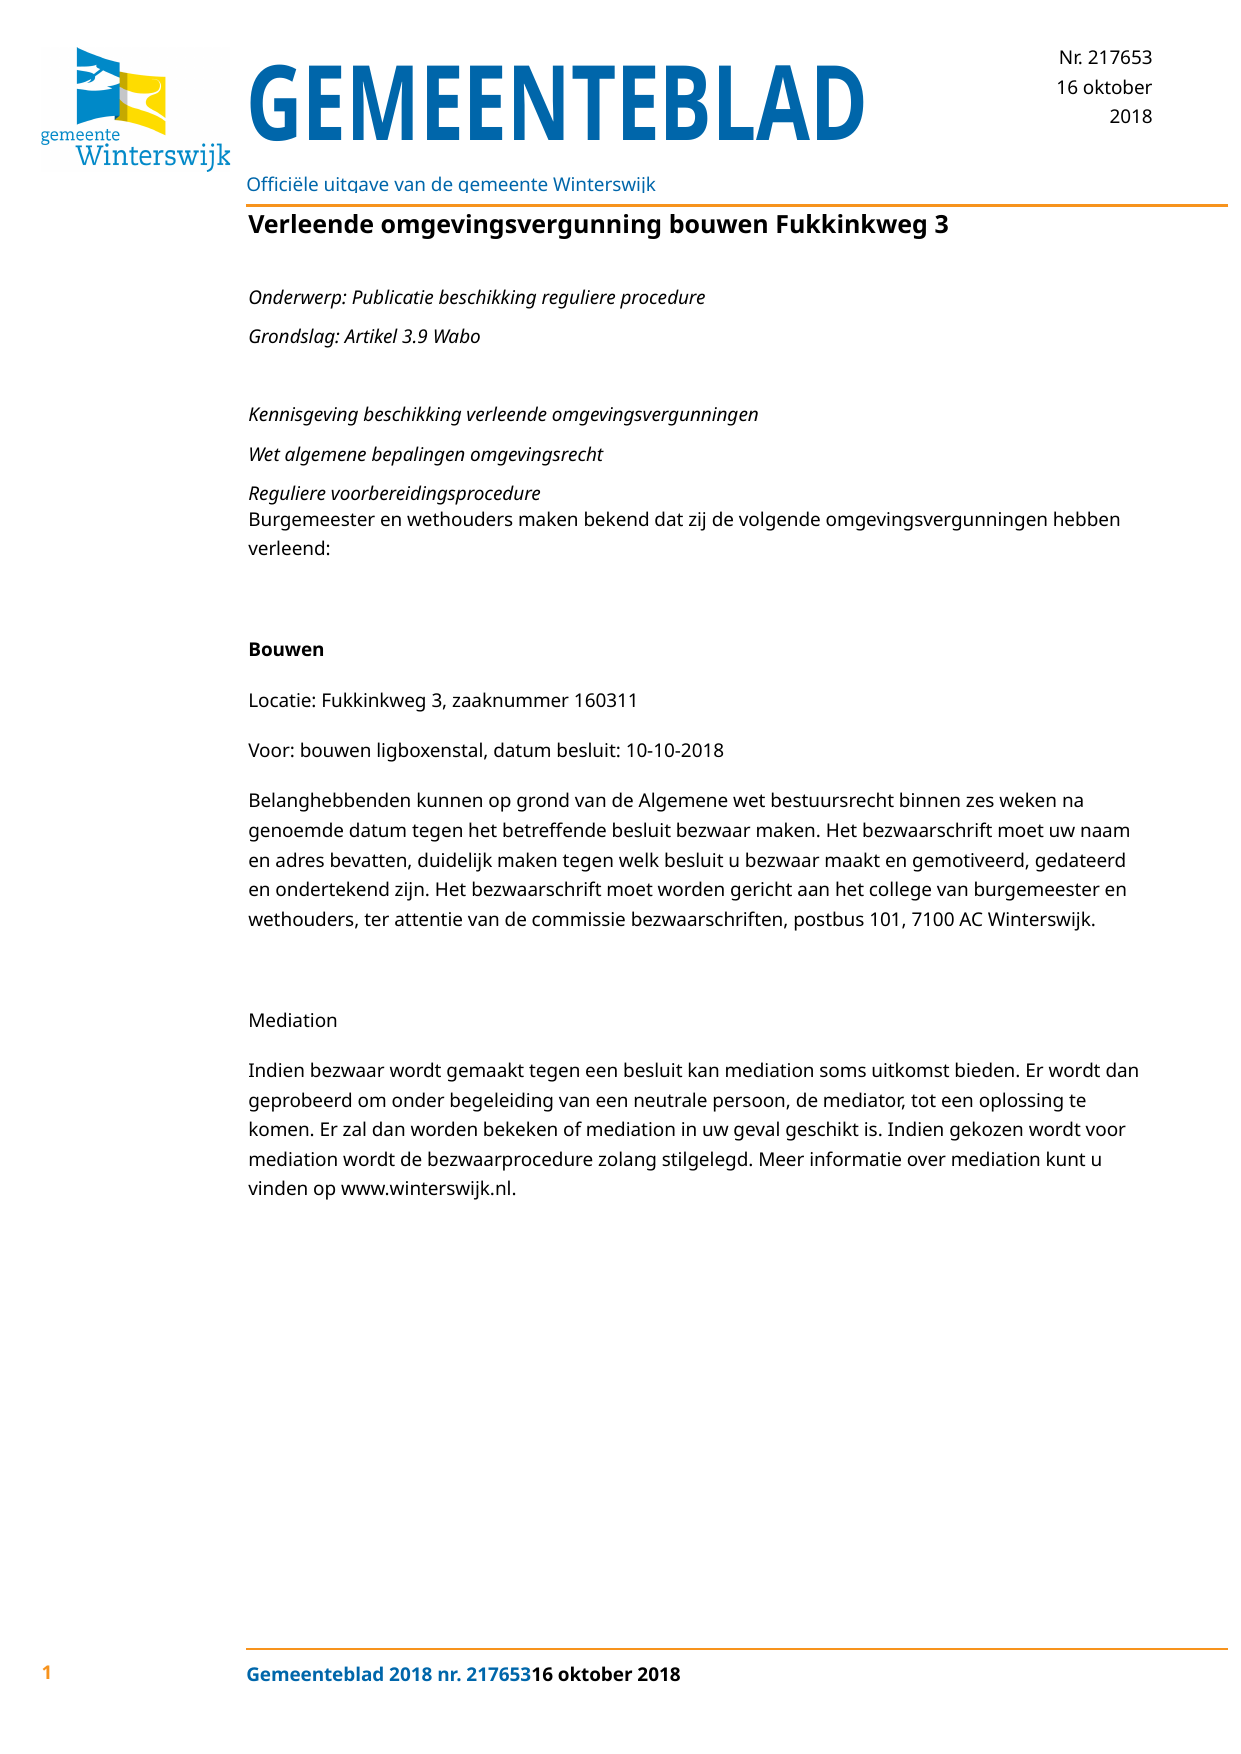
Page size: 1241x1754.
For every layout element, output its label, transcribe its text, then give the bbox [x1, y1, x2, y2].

text Bouwen [248, 636, 1152, 662]
text Belanghebbenden kunnen op grond van de Algemene wet bestuursrecht binnen zes weken na genoemde datum tegen het betreffende besluit bezwaar maken. Het bezwaarschrift moet uw naam en adres bevatten, duidelijk maken tegen welk besluit u bezwaar maakt en gemotiveerd, gedateerd en ondertekend zijn. Het bezwaarschrift moet worden gericht aan het college van burgemeester en wethouders, ter attentie van de commissie bezwaarschriften, postbus 101, 7100 AC Winterswijk. [248, 788, 1152, 932]
text Locatie: Fukkinkweg 3, zaaknummer 160311 [248, 687, 1152, 712]
text Wet algemene bepalingen omgevingsrecht [248, 441, 1152, 467]
text Verleende omgevingsvergunning bouwen Fukkinkweg 3 [248, 207, 1152, 241]
text Indien bezwaar wordt gemaakt tegen een besluit kan mediation soms uitkomst bieden. Er wordt dan geprobeerd om onder begeleiding van een neutrale persoon, de mediator, tot een oplossing te komen. Er zal dan worden bekeken of mediation in uw geval geschikt is. Indien gekozen wordt voor mediation wordt de bezwaarprocedure zolang stilgelegd. Meer informatie over mediation kunt u vinden op www.winterswijk.nl. [248, 1057, 1152, 1201]
picture [41, 47, 231, 172]
text Grondslag: Artikel 3.9 Wabo [248, 323, 1152, 349]
text Burgemeester en wethouders maken bekend dat zij de volgende omgevingsvergunningen hebben verleend: [248, 506, 1152, 561]
text Mediation [248, 1007, 1152, 1032]
text Voor: bouwen ligboxenstal, datum besluit: 10-10-2018 [248, 737, 1152, 763]
text Kennisgeving beschikking verleende omgevingsvergunningen [248, 402, 1152, 427]
text Reguliere voorbereidingsprocedure [248, 480, 1152, 506]
text Onderwerp: Publicatie beschikking reguliere procedure [248, 284, 1152, 309]
picture [225, 153, 231, 162]
